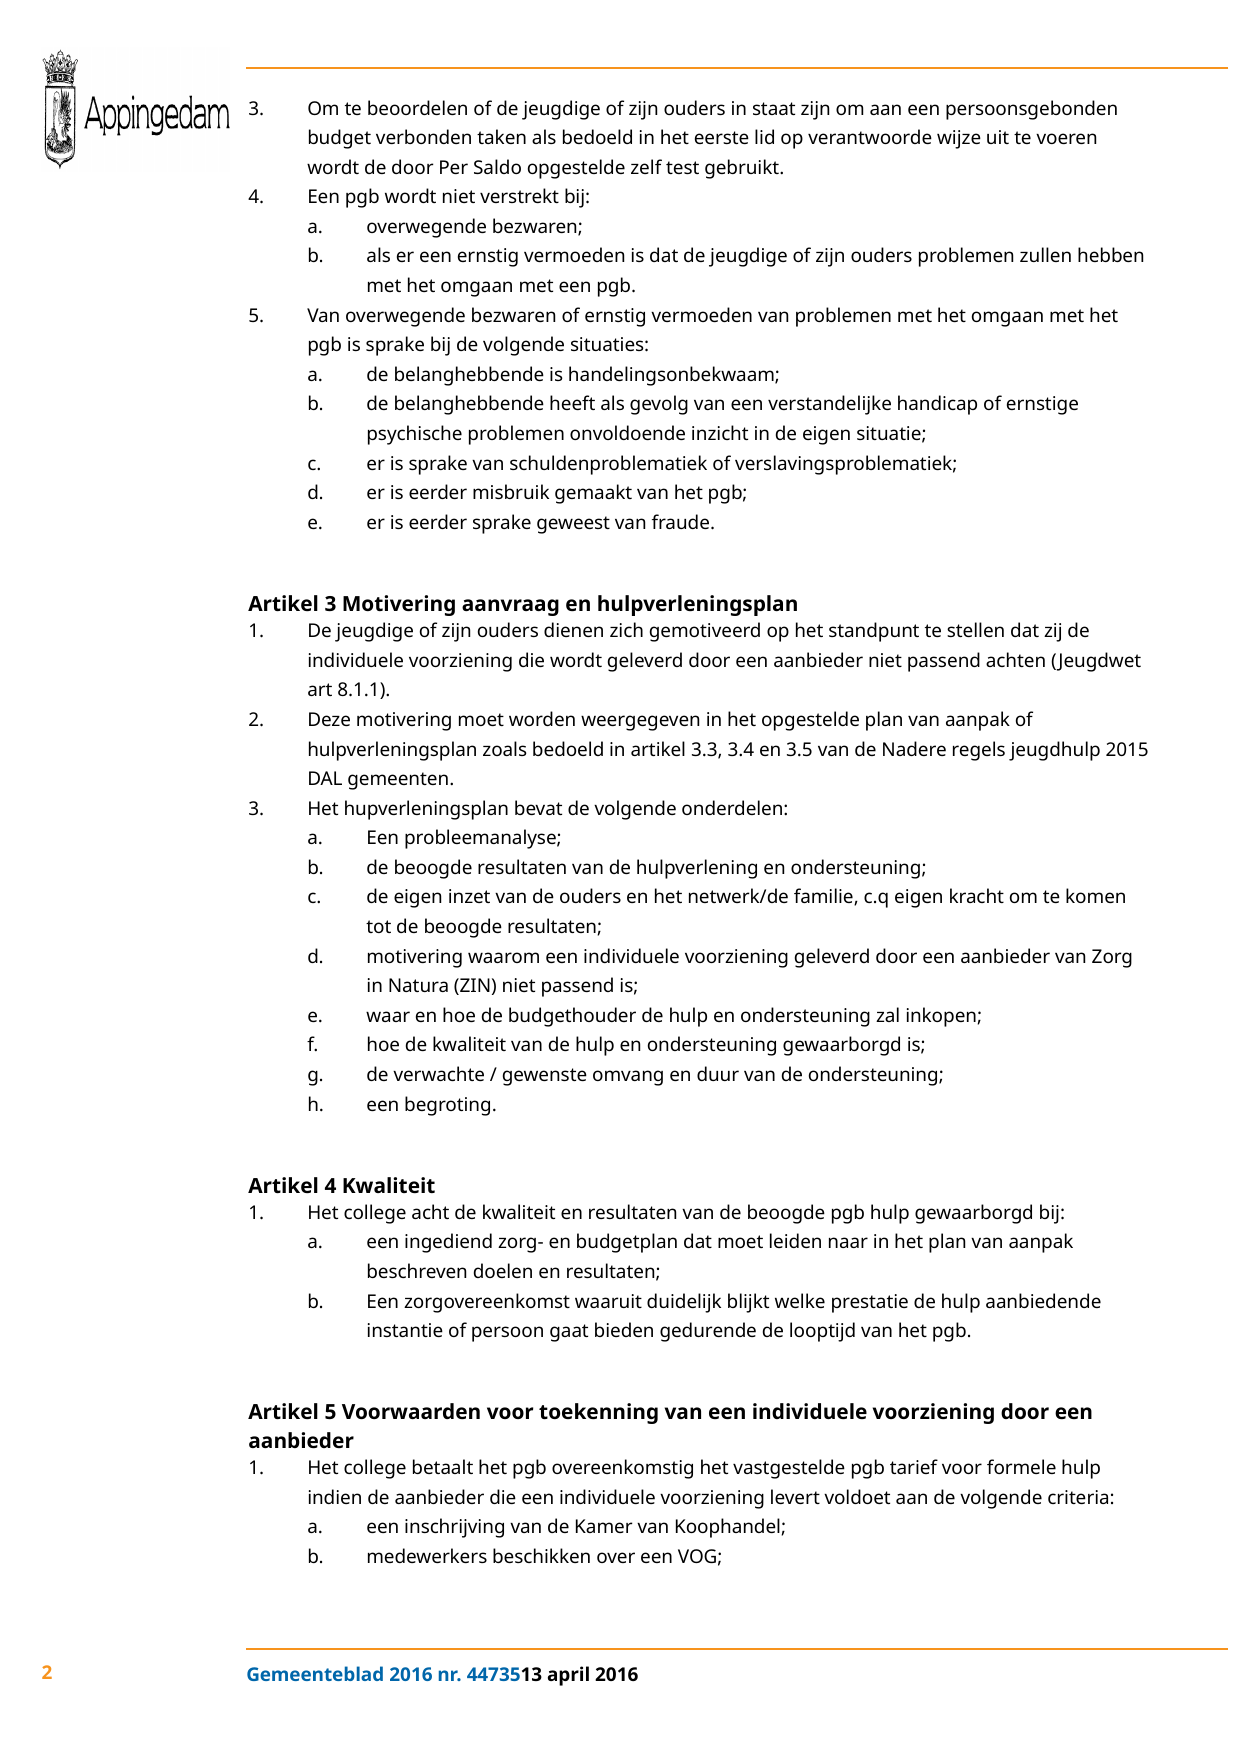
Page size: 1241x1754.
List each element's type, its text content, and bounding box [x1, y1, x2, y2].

list er is eerder misbruik gemaakt van het pgb; [307, 479, 1152, 505]
list Het hupverleningsplan bevat de volgende onderdelen: [248, 795, 1152, 821]
list Een zorgovereenkomst waaruit duidelijk blijkt welke prestatie de hulp aanbiedende instantie of persoon gaat bieden gedurende de looptijd van het pgb. [307, 1288, 1152, 1343]
list hoe de kwaliteit van de hulp en ondersteuning gewaarborgd is; [307, 1032, 1152, 1057]
list er is eerder sprake geweest van fraude. [307, 509, 1152, 535]
list een begroting. [307, 1091, 1152, 1116]
picture [41, 47, 231, 172]
list motivering waarom een individuele voorziening geleverd door een aanbieder van Zorg in Natura (ZIN) niet passend is; [307, 943, 1152, 998]
list Het college acht de kwaliteit en resultaten van de beoogde pgb hulp gewaarborgd bij: [248, 1199, 1152, 1225]
list De jeugdige of zijn ouders dienen zich gemotiveerd op het standpunt te stellen dat zij de individuele voorziening die wordt geleverd door een aanbieder niet passend achten (Jeugdwet art 8.1.1). [248, 617, 1152, 702]
text Artikel 5 Voorwaarden voor toekenning van een individuele voorziening door een aanbieder [248, 1397, 1152, 1454]
list overwegende bezwaren; [307, 213, 1152, 239]
list de verwachte / gewenste omvang en duur van de ondersteuning; [307, 1061, 1152, 1087]
list medewerkers beschikken over een VOG; [307, 1543, 1152, 1569]
text Artikel 4 Kwaliteit [248, 1171, 1152, 1199]
list Een pgb wordt niet verstrekt bij: [248, 183, 1152, 209]
list een inschrijving van de Kamer van Koophandel; [307, 1513, 1152, 1539]
list als er een ernstig vermoeden is dat de jeugdige of zijn ouders problemen zullen hebben met het omgaan met een pgb. [307, 243, 1152, 298]
list de belanghebbende heeft als gevolg van een verstandelijke handicap of ernstige psychische problemen onvoldoende inzicht in de eigen situatie; [307, 391, 1152, 446]
list waar en hoe de budgethouder de hulp en ondersteuning zal inkopen; [307, 1002, 1152, 1028]
list Het college betaalt het pgb overeenkomstig het vastgestelde pgb tarief voor formele hulp indien de aanbieder die een individuele voorziening levert voldoet aan de volgende criteria: [248, 1454, 1152, 1510]
list Van overwegende bezwaren of ernstig vermoeden van problemen met het omgaan met het pgb is sprake bij de volgende situaties: [248, 302, 1152, 357]
list de belanghebbende is handelingsonbekwaam; [307, 361, 1152, 387]
list Een probleemanalyse; [307, 824, 1152, 850]
text Artikel 3 Motivering aanvraag en hulpverleningsplan [248, 589, 1152, 617]
list een ingediend zorg- en budgetplan dat moet leiden naar in het plan van aanpak beschreven doelen en resultaten; [307, 1229, 1152, 1284]
list er is sprake van schuldenproblematiek of verslavingsproblematiek; [307, 450, 1152, 476]
list de eigen inzet van de ouders en het netwerk/de familie, c.q eigen kracht om te komen tot de beoogde resultaten; [307, 884, 1152, 939]
list de beoogde resultaten van de hulpverlening en ondersteuning; [307, 854, 1152, 880]
list Deze motivering moet worden weergegeven in het opgestelde plan van aanpak of hulpverleningsplan zoals bedoeld in artikel 3.3, 3.4 en 3.5 van de Nadere regels jeugdhulp 2015 DAL gemeenten. [248, 706, 1152, 791]
list Om te beoordelen of de jeugdige of zijn ouders in staat zijn om aan een persoonsgebonden budget verbonden taken als bedoeld in het eerste lid op verantwoorde wijze uit te voeren wordt de door Per Saldo opgestelde zelf test gebruikt. [248, 95, 1152, 180]
